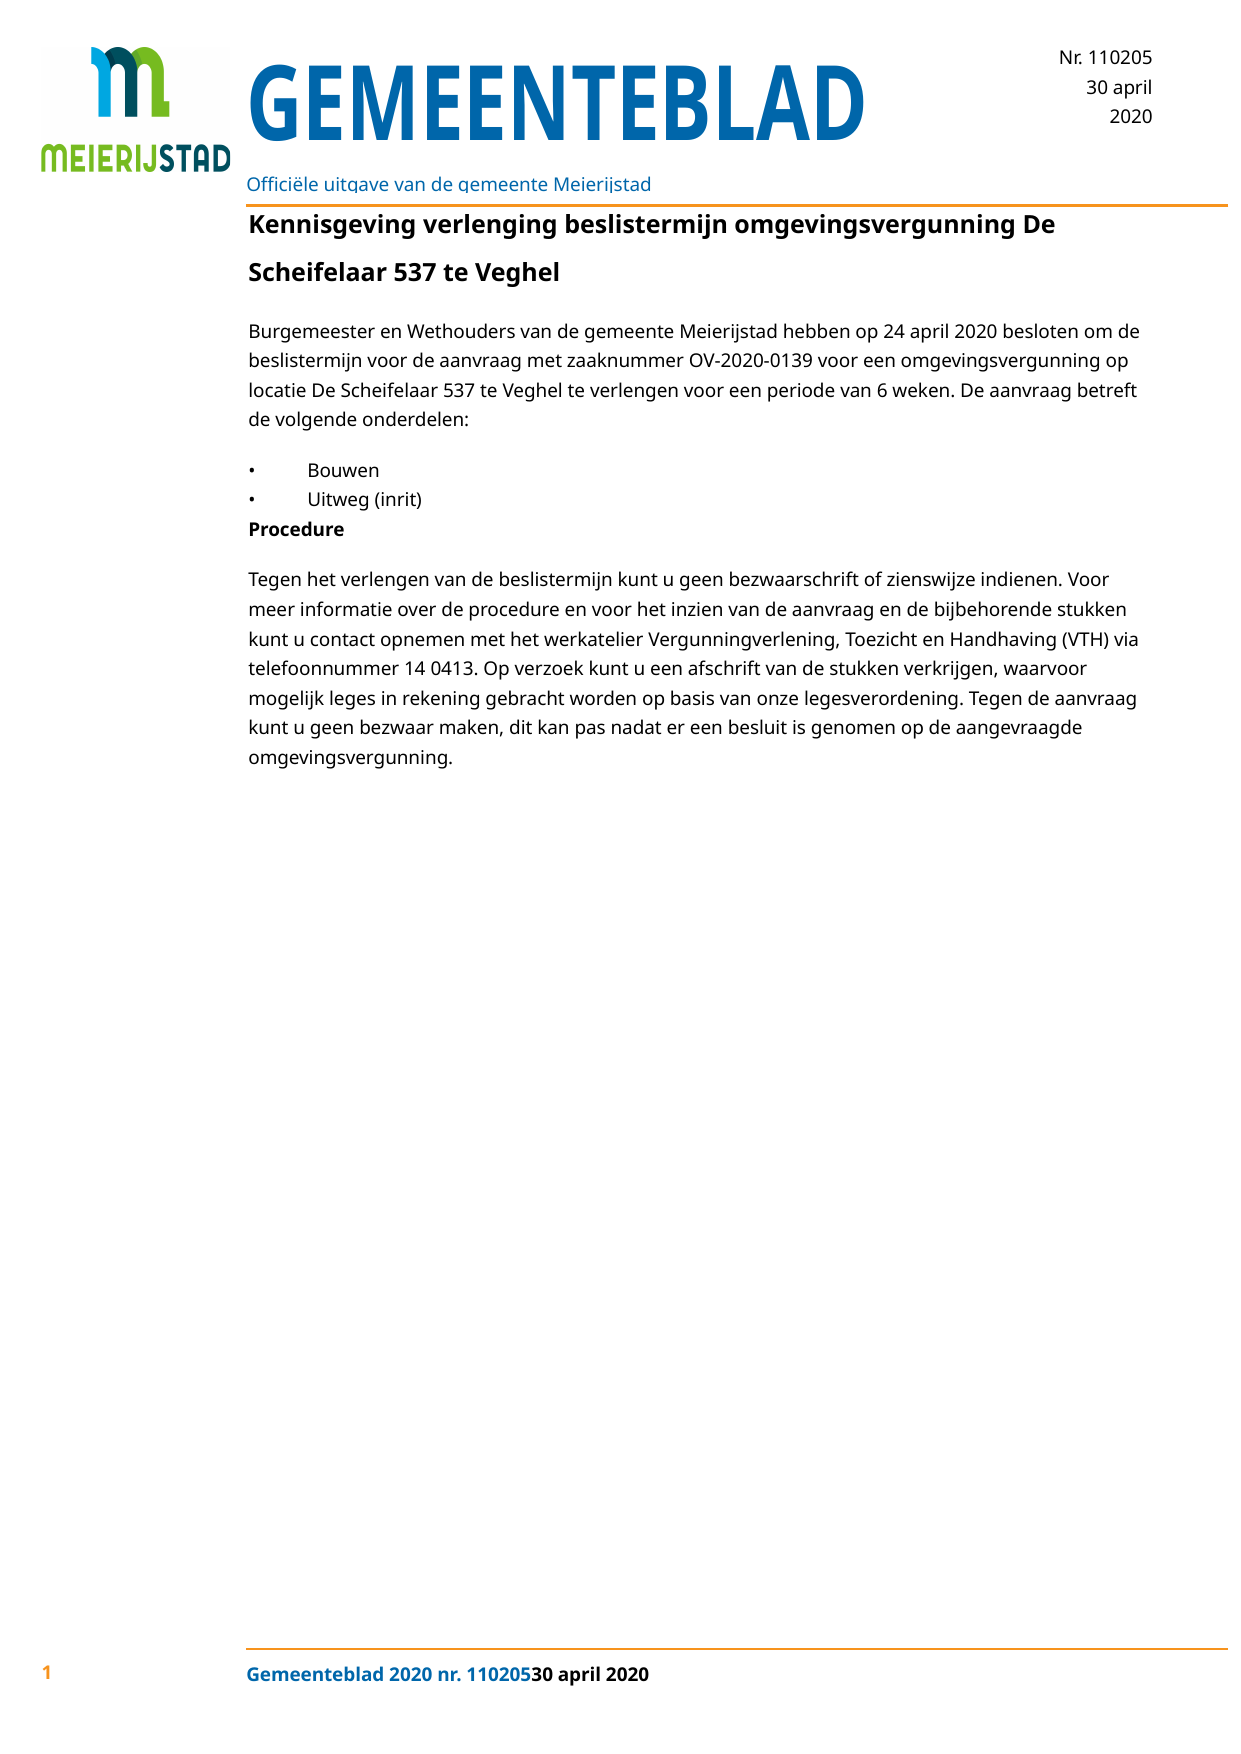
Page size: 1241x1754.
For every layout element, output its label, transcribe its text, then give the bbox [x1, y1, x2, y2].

list Bouwen [248, 457, 1152, 483]
picture [41, 47, 231, 172]
text Kennisgeving verlenging beslistermijn omgevingsvergunning De Scheifelaar 537 te Veghel [248, 207, 1152, 288]
list Uitweg (inrit) [248, 487, 1152, 512]
text Procedure [248, 516, 1152, 542]
text Burgemeester en Wethouders van de gemeente Meierijstad hebben op 24 april 2020 besloten om de beslistermijn voor de aanvraag met zaaknummer OV-2020-0139 voor een omgevingsvergunning op locatie De Scheifelaar 537 te Veghel te verlengen voor een periode van 6 weken. De aanvraag betreft de volgende onderdelen: [248, 318, 1152, 432]
text Tegen het verlengen van de beslistermijn kunt u geen bezwaarschrift of zienswijze indienen. Voor meer informatie over de procedure en voor het inzien van de aanvraag en de bijbehorende stukken kunt u contact opnemen met het werkatelier Vergunningverlening, Toezicht en Handhaving (VTH) via telefoonnummer 14 0413. Op verzoek kunt u een afschrift van de stukken verkrijgen, waarvoor mogelijk leges in rekening gebracht worden op basis van onze legesverordening. Tegen de aanvraag kunt u geen bezwaar maken, dit kan pas nadat er een besluit is genomen op de aangevraagde omgevingsvergunning. [248, 567, 1152, 770]
